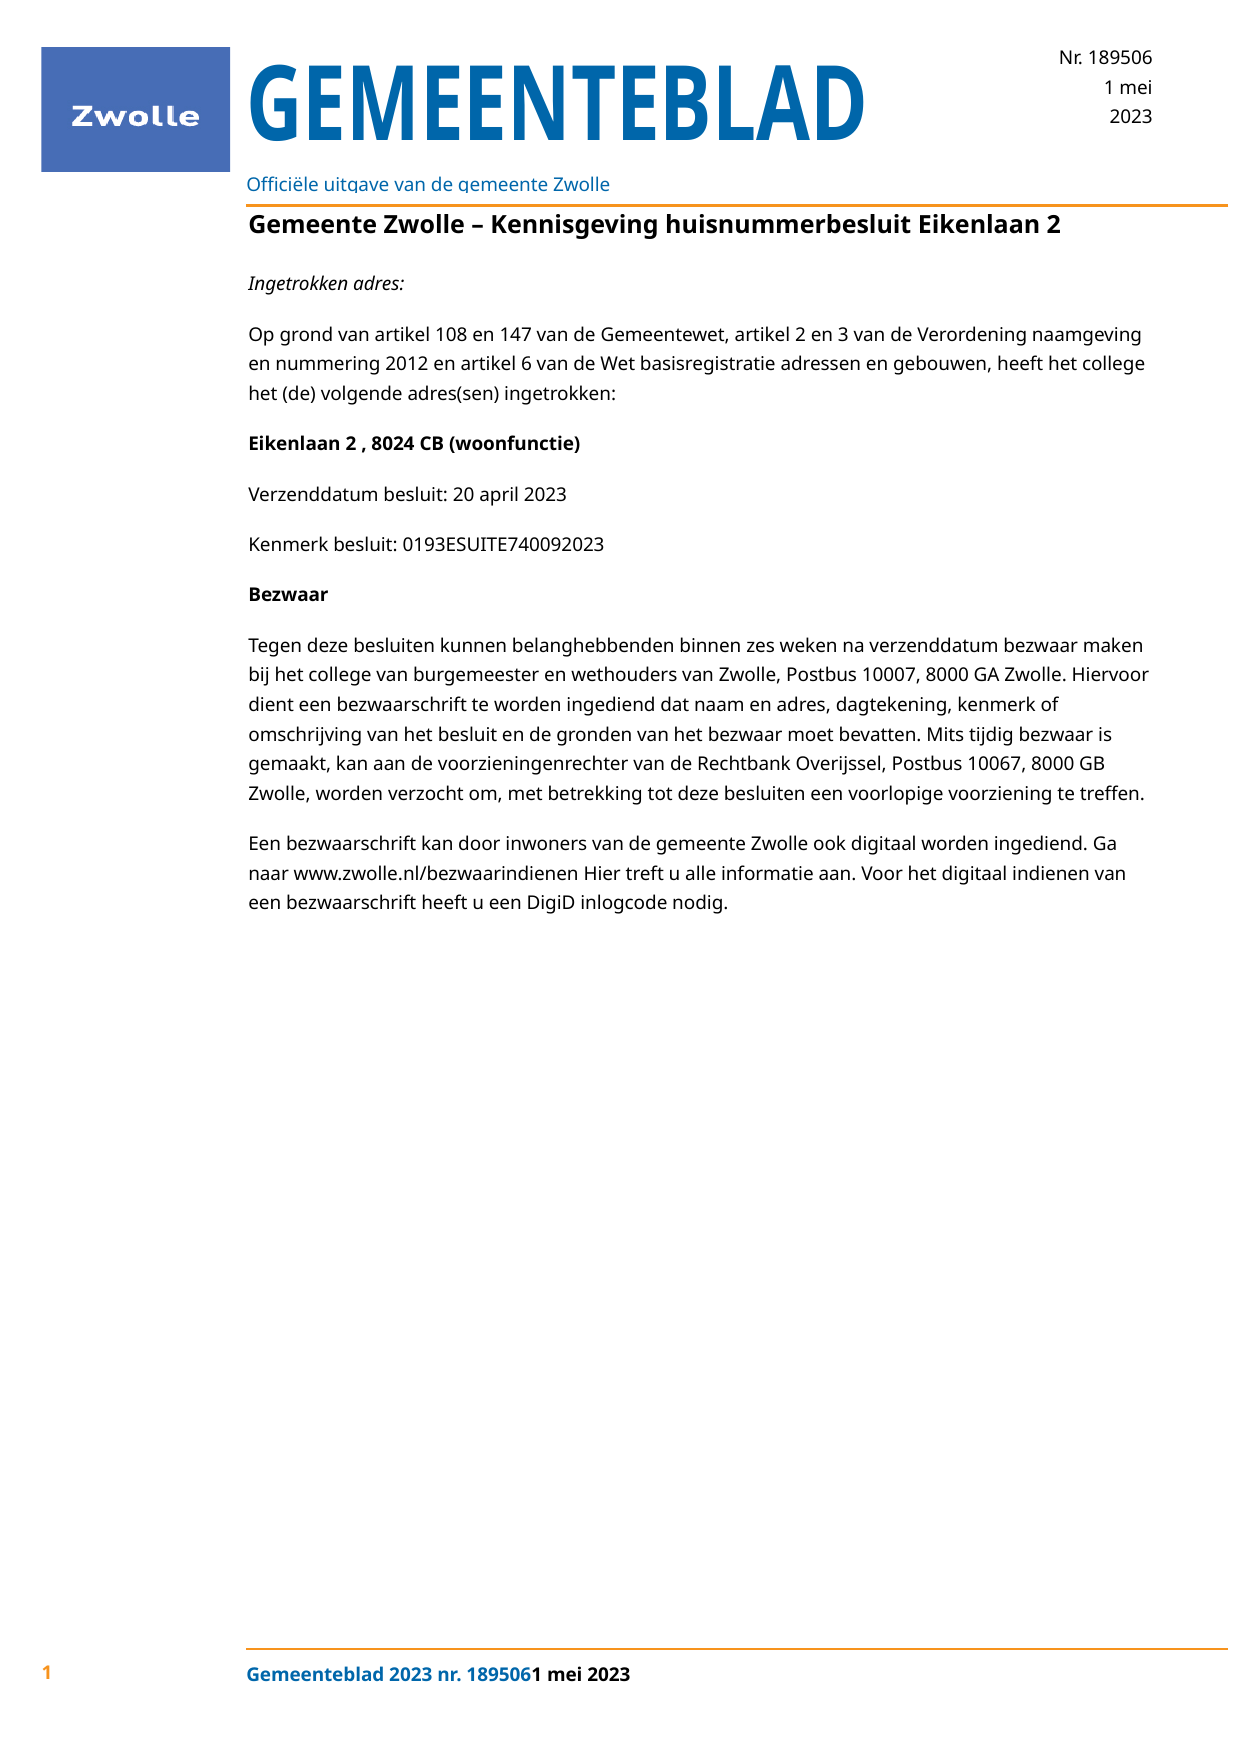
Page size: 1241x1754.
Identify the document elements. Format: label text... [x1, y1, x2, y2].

text Op grond van artikel 108 en 147 van de Gemeentewet, artikel 2 en 3 van de Verordening naamgeving en nummering 2012 en artikel 6 van de Wet basisregistratie adressen en gebouwen, heeft het college het (de) volgende adres(sen) ingetrokken: [248, 321, 1152, 406]
text Ingetrokken adres: [248, 270, 1152, 296]
text Gemeente Zwolle – Kennisgeving huisnummerbesluit Eikenlaan 2 [248, 207, 1152, 241]
text Bezwaar [248, 582, 1152, 607]
text Verzenddatum besluit: 20 april 2023 [248, 481, 1152, 506]
text Eikenlaan 2 , 8024 CB (woonfunctie) [248, 430, 1152, 456]
text Tegen deze besluiten kunnen belanghebbenden binnen zes weken na verzenddatum bezwaar maken bij het college van burgemeester en wethouders van Zwolle, Postbus 10007, 8000 GA Zwolle. Hiervoor dient een bezwaarschrift te worden ingediend dat naam en adres, dagtekening, kenmerk of omschrijving van het besluit en de gronden van het bezwaar moet bevatten. Mits tijdig bezwaar is gemaakt, kan aan de voorzieningenrechter van de Rechtbank Overijssel, Postbus 10067, 8000 GB Zwolle, worden verzocht om, met betrekking tot deze besluiten een voorlopige voorziening te treffen. [248, 632, 1152, 806]
text Een bezwaarschrift kan door inwoners van de gemeente Zwolle ook digitaal worden ingediend. Ga naar www.zwolle.nl/bezwaarindienen Hier treft u alle informatie aan. Voor het digitaal indienen van een bezwaarschrift heeft u een DigiD inlogcode nodig. [248, 830, 1152, 915]
text Kenmerk besluit: 0193ESUITE740092023 [248, 531, 1152, 557]
picture [41, 47, 231, 172]
